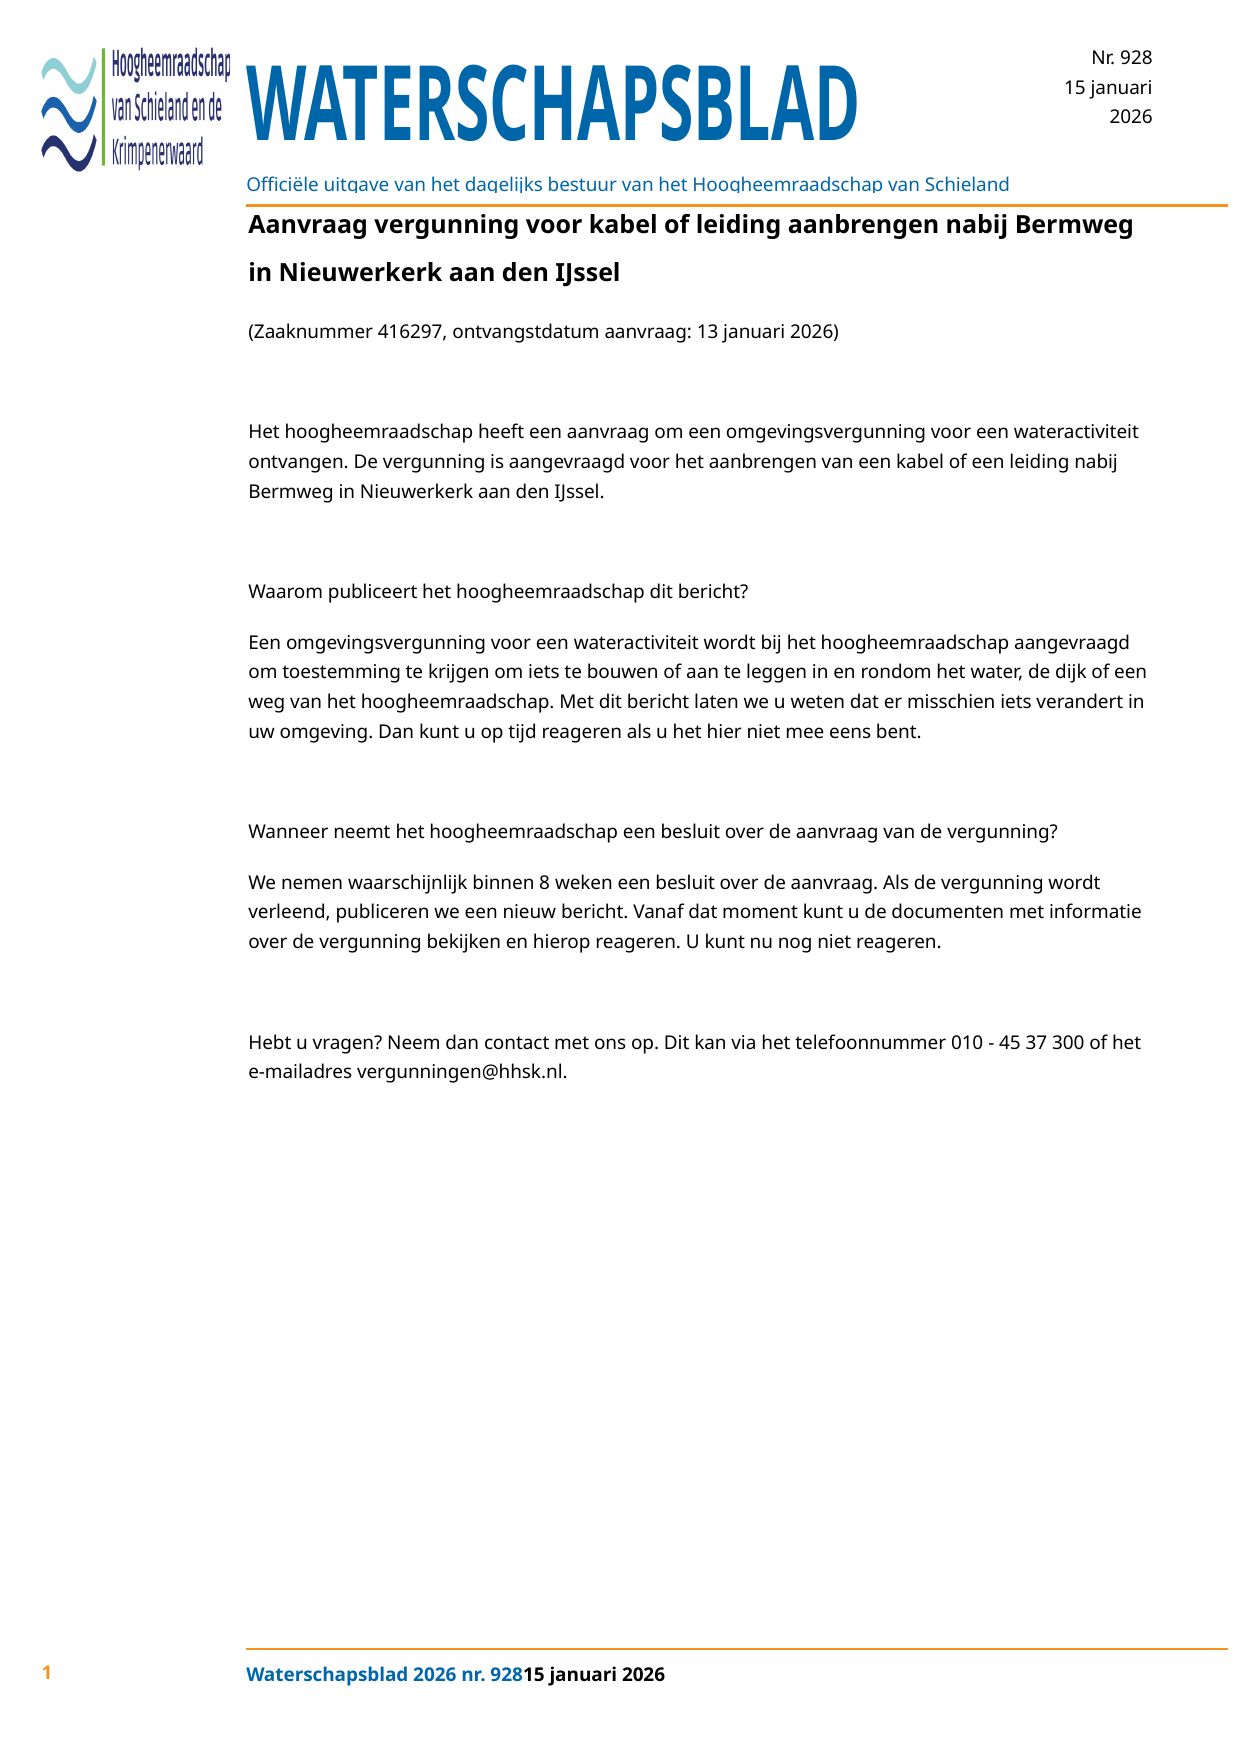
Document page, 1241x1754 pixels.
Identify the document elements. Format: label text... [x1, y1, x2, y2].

text Waarom publiceert het hoogheemraadschap dit bericht? [248, 579, 1152, 604]
text We nemen waarschijnlijk binnen 8 weken een besluit over de aanvraag. Als de vergunning wordt verleend, publiceren we een nieuw bericht. Vanaf dat moment kunt u de documenten met informatie over de vergunning bekijken en hierop reageren. U kunt nu nog niet reageren. [248, 869, 1152, 954]
text Het hoogheemraadschap heeft een aanvraag om een omgevingsvergunning voor een wateractiviteit ontvangen. De vergunning is aangevraagd voor het aanbrengen van een kabel of een leiding nabij Bermweg in Nieuwerkerk aan den IJssel. [248, 419, 1152, 504]
text Een omgevingsvergunning voor een wateractiviteit wordt bij het hoogheemraadschap aangevraagd om toestemming te krijgen om iets te bouwen of aan te leggen in en rondom het water, de dijk of een weg van het hoogheemraadschap. Met dit bericht laten we u weten dat er misschien iets verandert in uw omgeving. Dan kunt u op tijd reageren als u het hier niet mee eens bent. [248, 629, 1152, 744]
text Wanneer neemt het hoogheemraadschap een besluit over de aanvraag van de vergunning? [248, 819, 1152, 844]
text Hebt u vragen? Neem dan contact met ons op. Dit kan via het telefoonnummer 010 - 45 37 300 of het e-mailadres vergunningen@hhsk.nl. [248, 1029, 1152, 1084]
text Aanvraag vergunning voor kabel of leiding aanbrengen nabij Bermweg in Nieuwerkerk aan den IJssel [248, 207, 1152, 288]
text (Zaaknummer 416297, ontvangstdatum aanvraag: 13 januari 2026) [248, 318, 1152, 344]
picture [41, 47, 231, 172]
